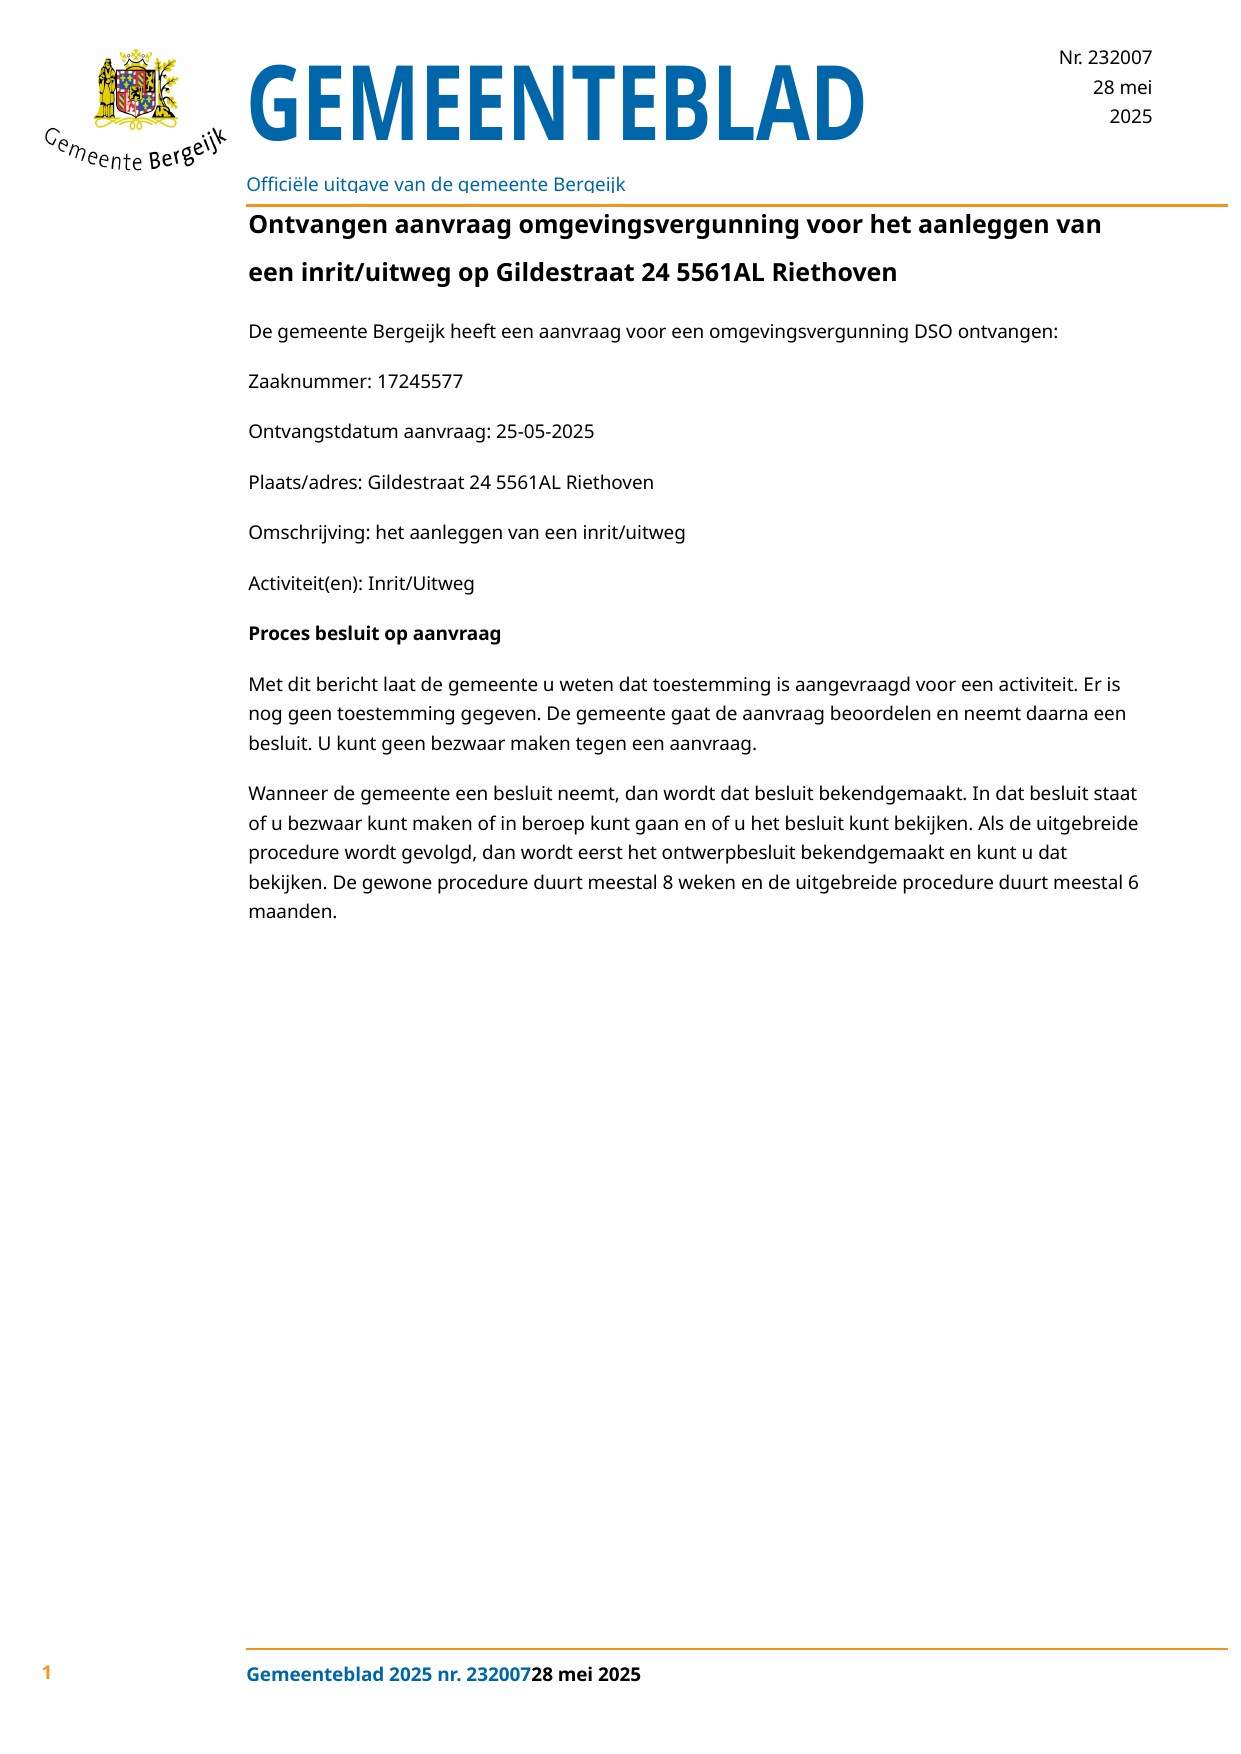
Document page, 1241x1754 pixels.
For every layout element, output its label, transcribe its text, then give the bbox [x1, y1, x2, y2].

picture [41, 47, 231, 172]
text Proces besluit op aanvraag [248, 620, 1152, 646]
text Met dit bericht laat de gemeente u weten dat toestemming is aangevraagd voor een activiteit. Er is nog geen toestemming gegeven. De gemeente gaat de aanvraag beoordelen en neemt daarna een besluit. U kunt geen bezwaar maken tegen een aanvraag. [248, 671, 1152, 756]
text De gemeente Bergeijk heeft een aanvraag voor een omgevingsvergunning DSO ontvangen: [248, 318, 1152, 344]
text Wanneer de gemeente een besluit neemt, dan wordt dat besluit bekendgemaakt. In dat besluit staat of u bezwaar kunt maken of in beroep kunt gaan en of u het besluit kunt bekijken. Als de uitgebreide procedure wordt gevolgd, dan wordt eerst het ontwerpbesluit bekendgemaakt en kunt u dat bekijken. De gewone procedure duurt meestal 8 weken en de uitgebreide procedure duurt meestal 6 maanden. [248, 780, 1152, 924]
text Ontvangen aanvraag omgevingsvergunning voor het aanleggen van een inrit/uitweg op Gildestraat 24 5561AL Riethoven [248, 207, 1152, 288]
text Ontvangstdatum aanvraag: 25-05-2025 [248, 419, 1152, 444]
text Plaats/adres: Gildestraat 24 5561AL Riethoven [248, 469, 1152, 495]
text Zaaknummer: 17245577 [248, 368, 1152, 394]
text Activiteit(en): Inrit/Uitweg [248, 570, 1152, 596]
text Omschrijving: het aanleggen van een inrit/uitweg [248, 519, 1152, 545]
